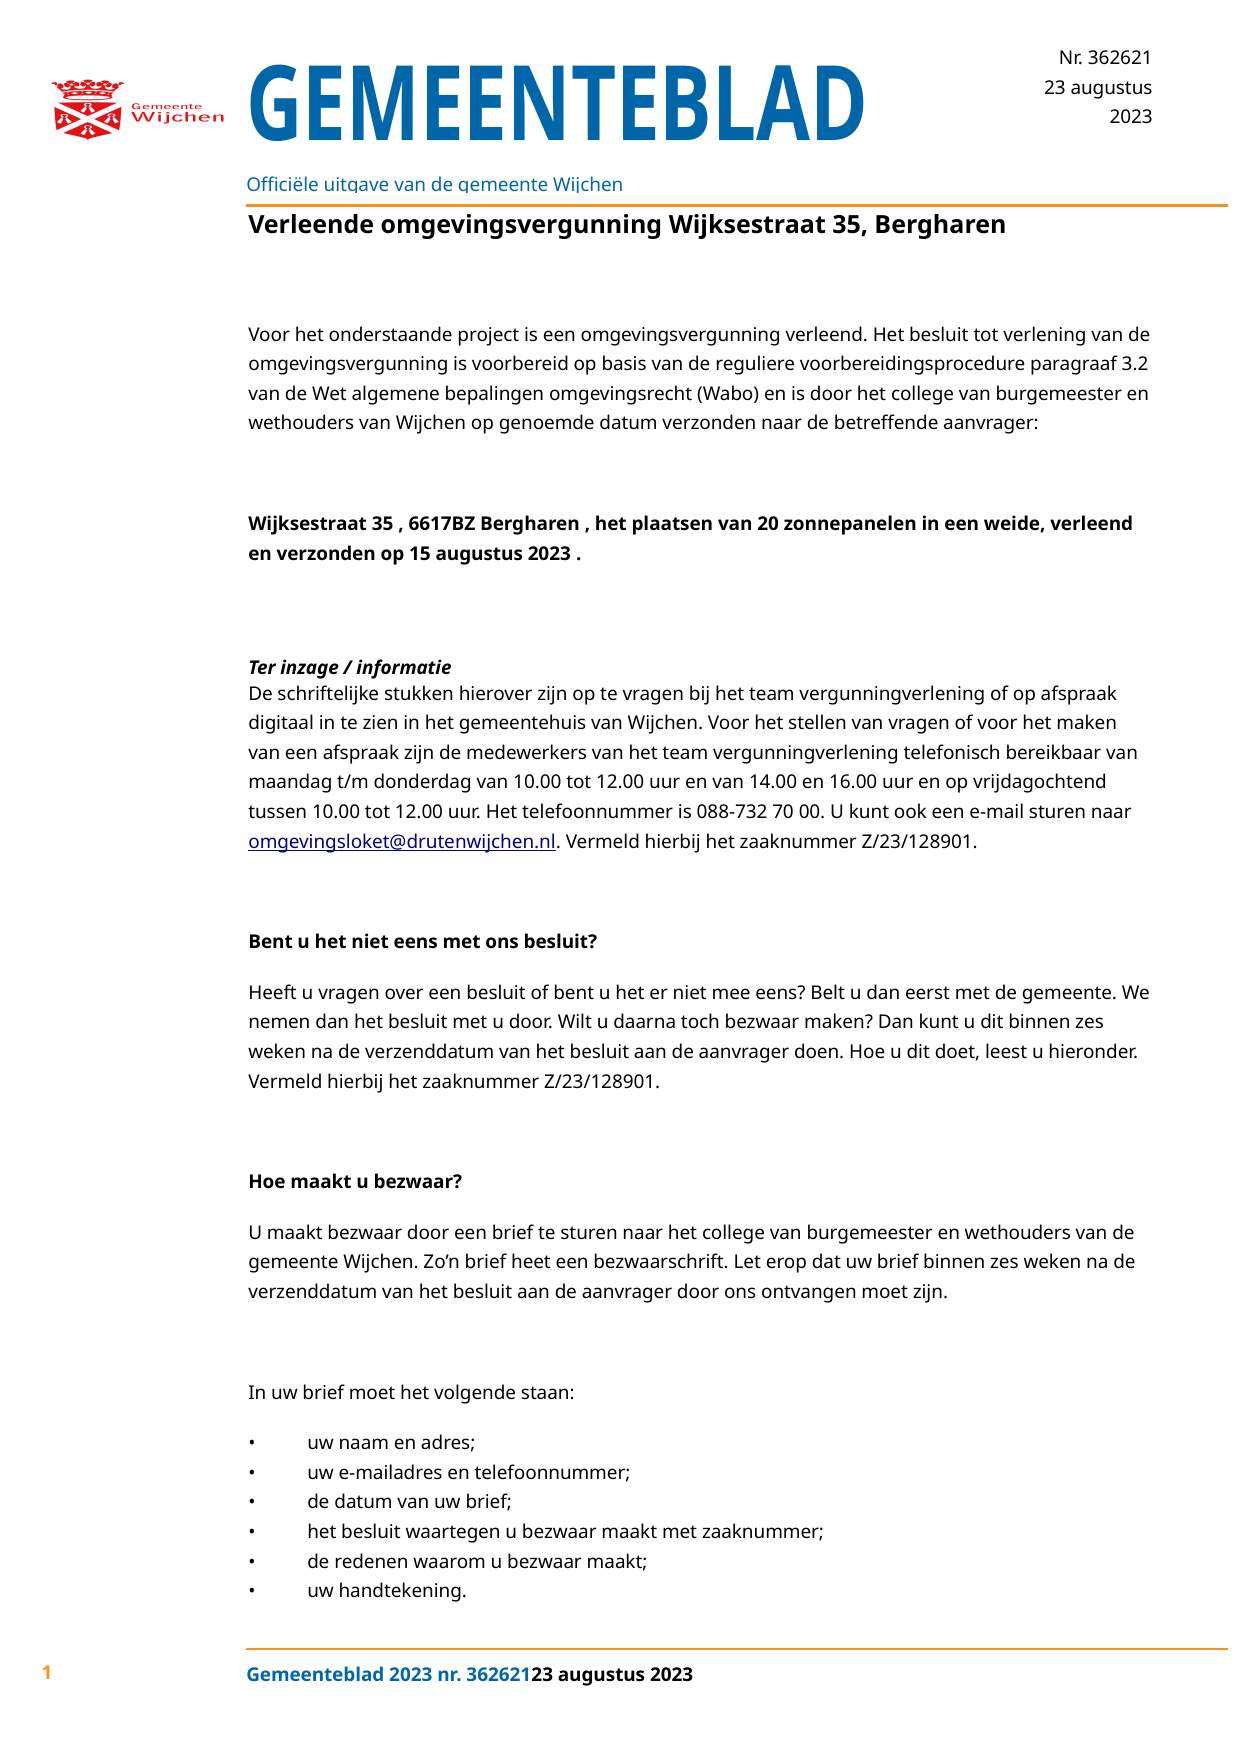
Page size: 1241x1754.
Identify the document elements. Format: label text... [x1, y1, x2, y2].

list de redenen waarom u bezwaar maakt; [248, 1548, 1152, 1574]
text Bent u het niet eens met ons besluit? [248, 929, 1152, 954]
text Verleende omgevingsvergunning Wijksestraat 35, Bergharen [248, 207, 1152, 241]
text Voor het onderstaande project is een omgevingsvergunning verleend. Het besluit tot verlening van de omgevingsvergunning is voorbereid op basis van de reguliere voorbereidingsprocedure paragraaf 3.2 van de Wet algemene bepalingen omgevingsrecht (Wabo) en is door het college van burgemeester en wethouders van Wijchen op genoemde datum verzonden naar de betreffende aanvrager: [248, 321, 1152, 435]
text Heeft u vragen over een besluit of bent u het er niet mee eens? Belt u dan eerst met de gemeente. We nemen dan het besluit met u door. Wilt u daarna toch bezwaar maken? Dan kunt u dit binnen zes weken na de verzenddatum van het besluit aan de aanvrager doen. Hoe u dit doet, leest u hieronder. Vermeld hierbij het zaaknummer Z/23/128901. [248, 979, 1152, 1094]
text In uw brief moet het volgende staan: [248, 1379, 1152, 1405]
text Hoe maakt u bezwaar? [248, 1169, 1152, 1194]
list de datum van uw brief; [248, 1489, 1152, 1514]
text Wijksestraat 35 , 6617BZ Bergharen , het plaatsen van 20 zonnepanelen in een weide, verleend en verzonden op 15 augustus 2023 . [248, 510, 1152, 566]
text U maakt bezwaar door een brief te sturen naar het college van burgemeester en wethouders van de gemeente Wijchen. Zo’n brief heet een bezwaarschrift. Let erop dat uw brief binnen zes weken na de verzenddatum van het besluit aan de aanvrager door ons ontvangen moet zijn. [248, 1219, 1152, 1304]
list het besluit waartegen u bezwaar maakt met zaaknummer; [248, 1518, 1152, 1544]
list uw e-mailadres en telefoonnummer; [248, 1459, 1152, 1485]
text Ter inzage / informatie [248, 654, 1152, 680]
text De schriftelijke stukken hierover zijn op te vragen bij het team vergunningverlening of op afspraak digitaal in te zien in het gemeentehuis van Wijchen. Voor het stellen van vragen of voor het maken van een afspraak zijn de medewerkers van het team vergunningverlening telefonisch bereikbaar van maandag t/m donderdag van 10.00 tot 12.00 uur en van 14.00 en 16.00 uur en op vrijdagochtend tussen 10.00 tot 12.00 uur. Het telefoonnummer is 088-732 70 00. U kunt ook een e-mail sturen naar omgevingsloket@drutenwijchen.nl. Vermeld hierbij het zaaknummer Z/23/128901. [248, 680, 1152, 854]
list uw handtekening. [248, 1577, 1152, 1603]
list uw naam en adres; [248, 1429, 1152, 1455]
picture [41, 47, 231, 172]
